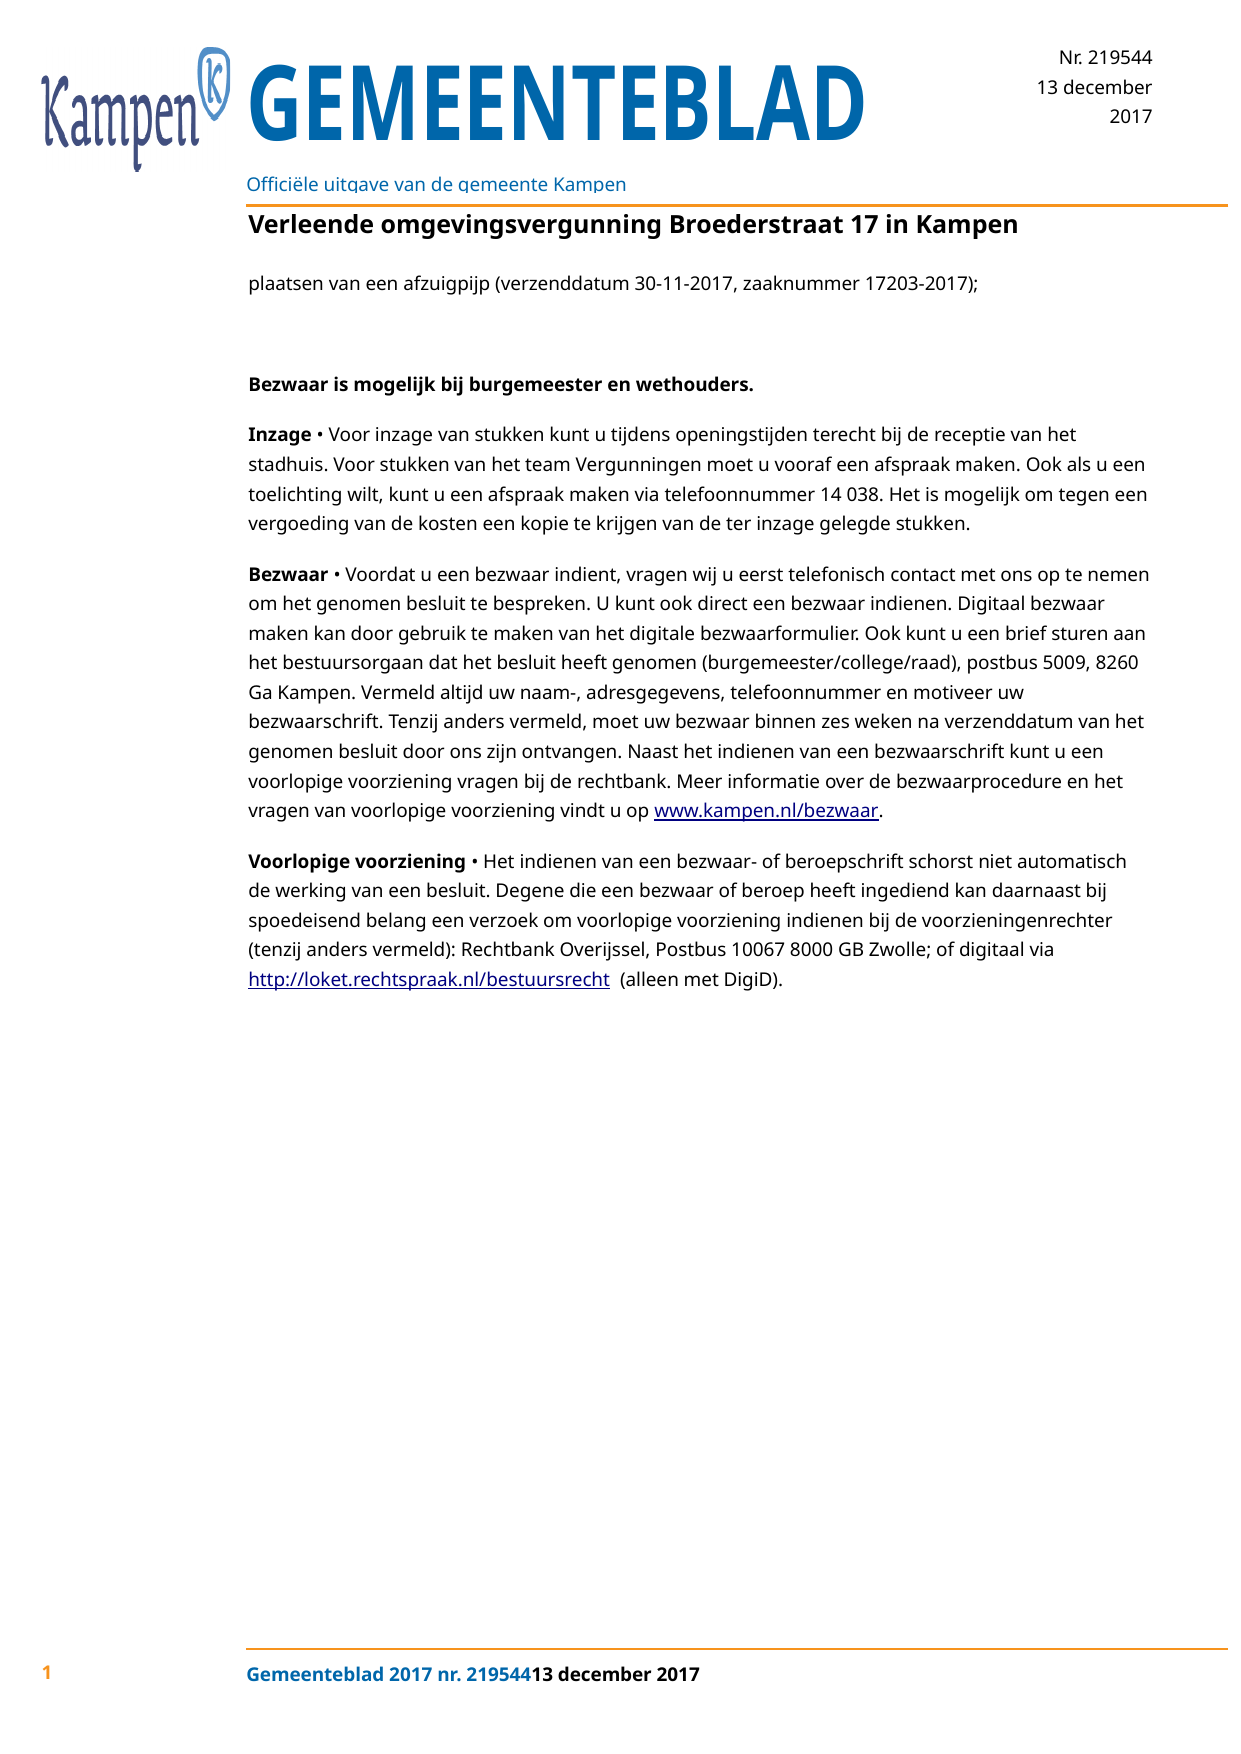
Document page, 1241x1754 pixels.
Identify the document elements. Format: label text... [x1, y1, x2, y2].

text Bezwaar is mogelijk bij burgemeester en wethouders. [248, 371, 1152, 397]
text Voorlopige voorziening • Het indienen van een bezwaar- of beroepschrift schorst niet automatisch de werking van een besluit. Degene die een bezwaar of beroep heeft ingediend kan daarnaast bij spoedeisend belang een verzoek om voorlopige voorziening indienen bij de voorzieningenrechter (tenzij anders vermeld): Rechtbank Overijssel, Postbus 10067 8000 GB Zwolle; of digitaal via http://loket.rechtspraak.nl/bestuursrecht (alleen met DigiD). [248, 848, 1152, 992]
text Bezwaar • Voordat u een bezwaar indient, vragen wij u eerst telefonisch contact met ons op te nemen om het genomen besluit te bespreken. U kunt ook direct een bezwaar indienen. Digitaal bezwaar maken kan door gebruik te maken van het digitale bezwaarformulier. Ook kunt u een brief sturen aan het bestuursorgaan dat het besluit heeft genomen (burgemeester/college/raad), postbus 5009, 8260 Ga Kampen. Vermeld altijd uw naam-, adresgegevens, telefoonnummer en motiveer uw bezwaarschrift. Tenzij anders vermeld, moet uw bezwaar binnen zes weken na verzenddatum van het genomen besluit door ons zijn ontvangen. Naast het indienen van een bezwaarschrift kunt u een voorlopige voorziening vragen bij de rechtbank. Meer informatie over de bezwaarprocedure en het vragen van voorlopige voorziening vindt u op www.kampen.nl/bezwaar. [248, 561, 1152, 823]
text plaatsen van een afzuigpijp (verzenddatum 30-11-2017, zaaknummer 17203-2017); [248, 270, 1152, 296]
text Inzage • Voor inzage van stukken kunt u tijdens openingstijden terecht bij de receptie van het stadhuis. Voor stukken van het team Vergunningen moet u vooraf een afspraak maken. Ook als u een toelichting wilt, kunt u een afspraak maken via telefoonnummer 14 038. Het is mogelijk om tegen een vergoeding van de kosten een kopie te krijgen van de ter inzage gelegde stukken. [248, 422, 1152, 536]
text Verleende omgevingsvergunning Broederstraat 17 in Kampen [248, 207, 1152, 241]
picture [41, 47, 231, 172]
